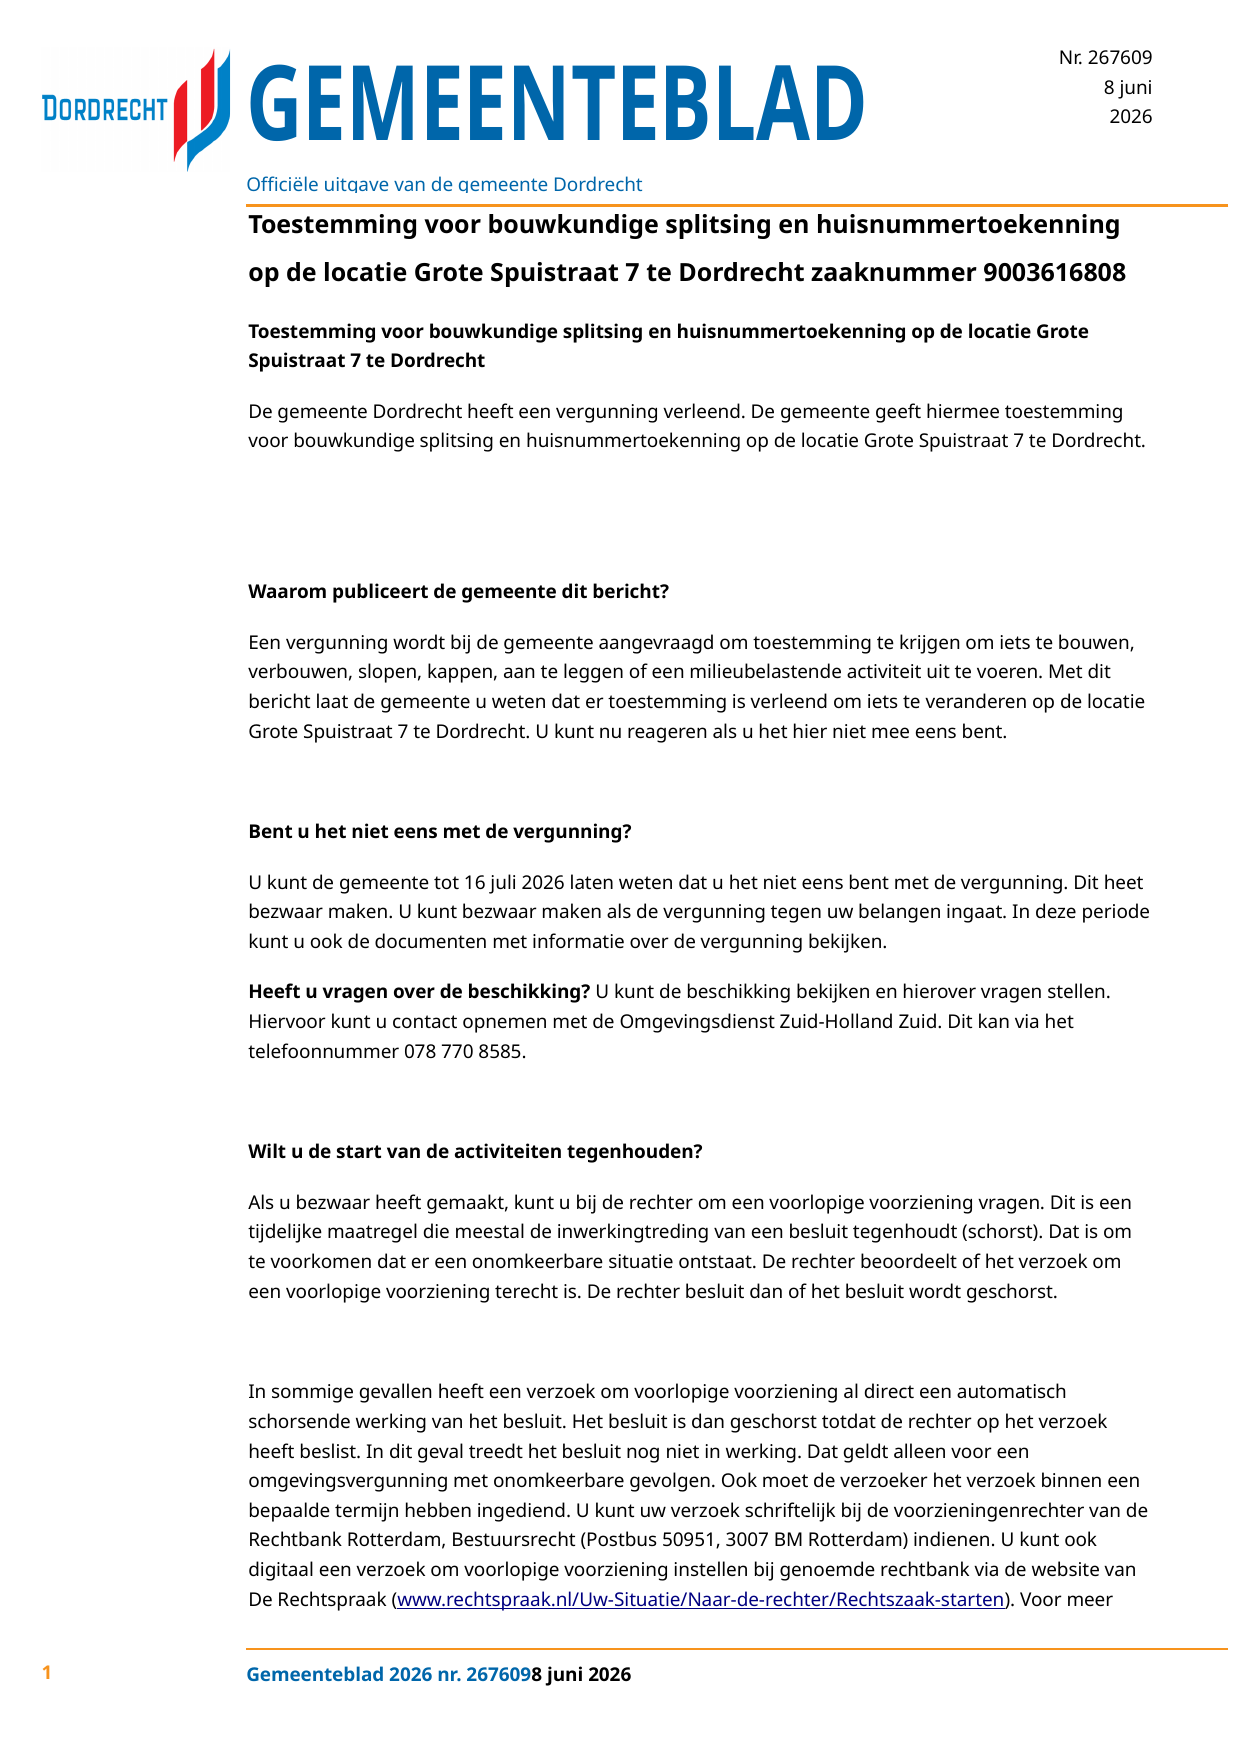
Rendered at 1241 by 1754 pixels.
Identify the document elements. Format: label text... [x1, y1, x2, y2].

text In sommige gevallen heeft een verzoek om voorlopige voorziening al direct een automatisch schorsende werking van het besluit. Het besluit is dan geschorst totdat de rechter op het verzoek heeft beslist. In dit geval treedt het besluit nog niet in werking. Dat geldt alleen voor een omgevingsvergunning met onomkeerbare gevolgen. Ook moet de verzoeker het verzoek binnen een bepaalde termijn hebben ingediend. U kunt uw verzoek schriftelijk bij de voorzieningenrechter van de Rechtbank Rotterdam, Bestuursrecht (Postbus 50951, 3007 BM Rotterdam) indienen. U kunt ook digitaal een verzoek om voorlopige voorziening instellen bij genoemde rechtbank via de website van De Rechtspraak (www.rechtspraak.nl/Uw-Situatie/Naar-de-rechter/Rechtszaak-starten). Voor meer [248, 1379, 1152, 1612]
text Toestemming voor bouwkundige splitsing en huisnummertoekenning op de locatie Grote Spuistraat 7 te Dordrecht [248, 318, 1152, 373]
text Als u bezwaar heeft gemaakt, kunt u bij de rechter om een voorlopige voorziening vragen. Dit is een tijdelijke maatregel die meestal de inwerkingtreding van een besluit tegenhoudt (schorst). Dat is om te voorkomen dat er een onomkeerbare situatie ontstaat. De rechter beoordeelt of het verzoek om een voorlopige voorziening terecht is. De rechter besluit dan of het besluit wordt geschorst. [248, 1189, 1152, 1304]
text De gemeente Dordrecht heeft een vergunning verleend. De gemeente geeft hiermee toestemming voor bouwkundige splitsing en huisnummertoekenning op de locatie Grote Spuistraat 7 te Dordrecht. [248, 398, 1152, 453]
text Wilt u de start van de activiteiten tegenhouden? [248, 1139, 1152, 1164]
text U kunt de gemeente tot 16 juli 2026 laten weten dat u het niet eens bent met de vergunning. Dit heet bezwaar maken. U kunt bezwaar maken als de vergunning tegen uw belangen ingaat. In deze periode kunt u ook de documenten met informatie over de vergunning bekijken. [248, 869, 1152, 954]
text Toestemming voor bouwkundige splitsing en huisnummertoekenning op de locatie Grote Spuistraat 7 te Dordrecht zaaknummer 9003616808 [248, 207, 1152, 288]
text Heeft u vragen over de beschikking? U kunt de beschikking bekijken en hierover vragen stellen. Hiervoor kunt u contact opnemen met de Omgevingsdienst Zuid-Holland Zuid. Dit kan via het telefoonnummer 078 770 8585. [248, 979, 1152, 1064]
text Waarom publiceert de gemeente dit bericht? [248, 579, 1152, 604]
text Bent u het niet eens met de vergunning? [248, 819, 1152, 844]
text Een vergunning wordt bij de gemeente aangevraagd om toestemming te krijgen om iets te bouwen, verbouwen, slopen, kappen, aan te leggen of een milieubelastende activiteit uit te voeren. Met dit bericht laat de gemeente u weten dat er toestemming is verleend om iets te veranderen op de locatie Grote Spuistraat 7 te Dordrecht. U kunt nu reageren als u het hier niet mee eens bent. [248, 629, 1152, 744]
picture [41, 47, 231, 172]
